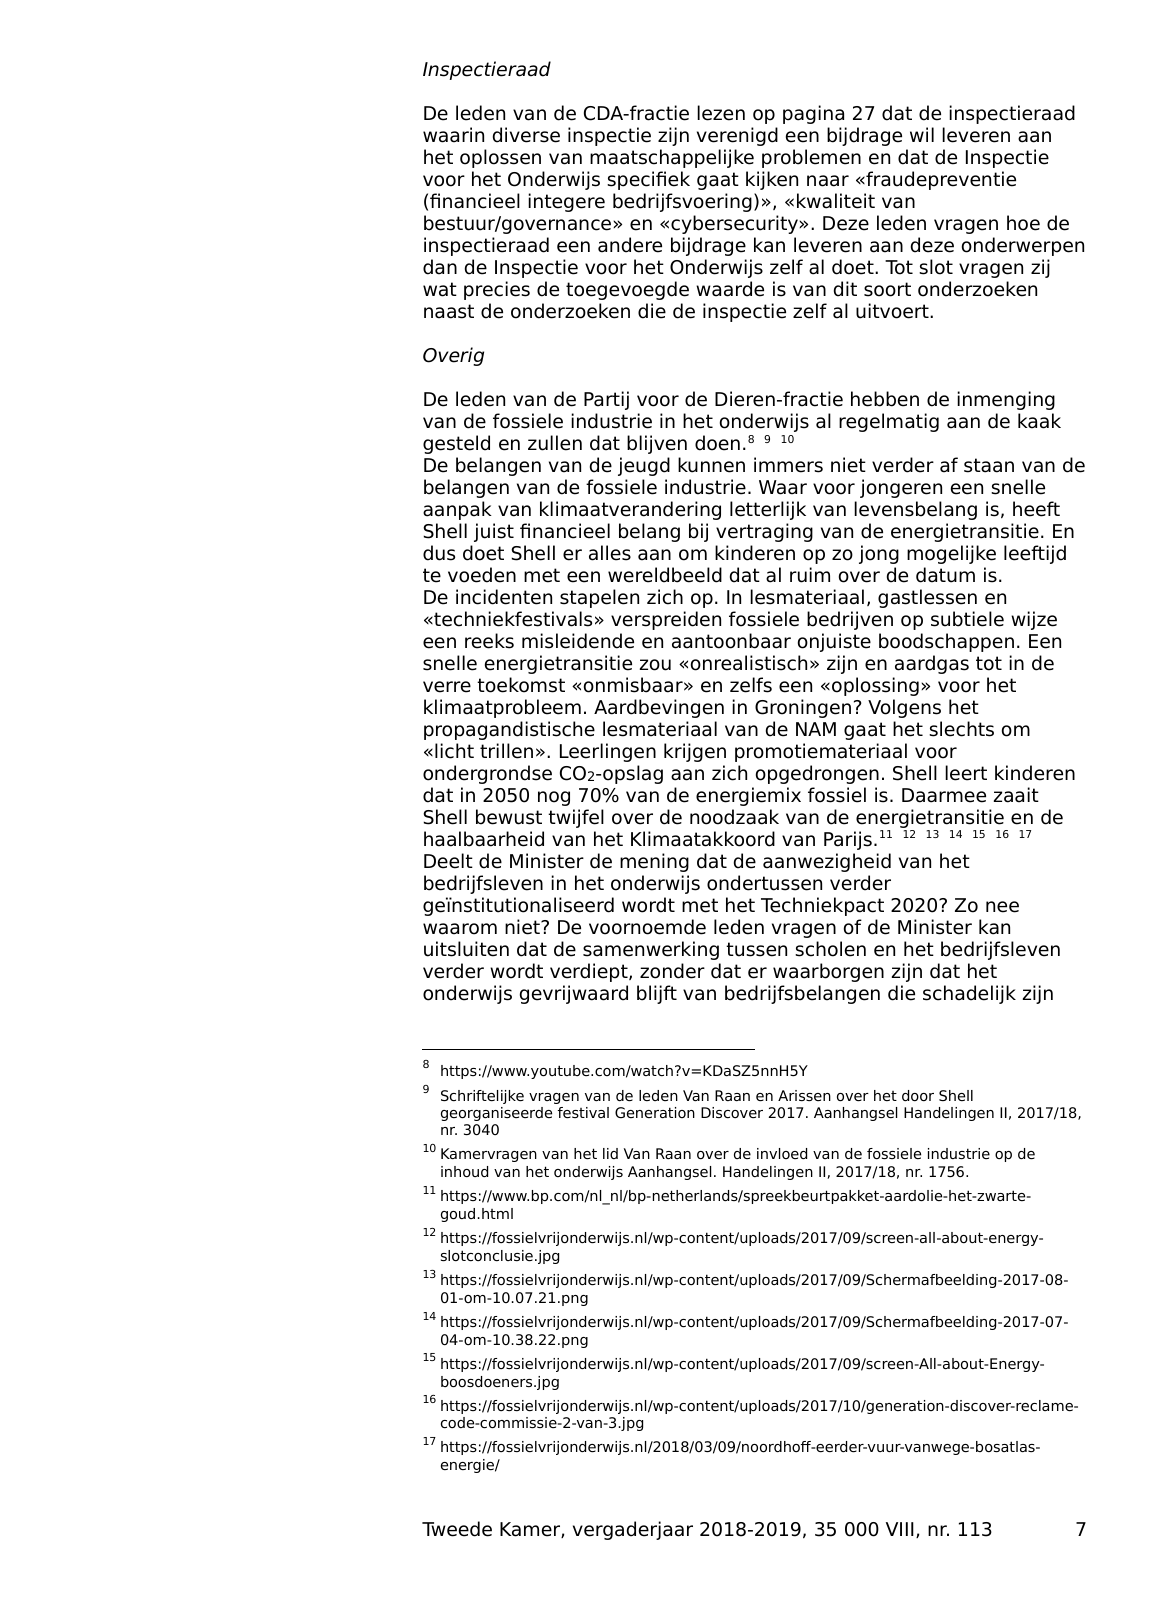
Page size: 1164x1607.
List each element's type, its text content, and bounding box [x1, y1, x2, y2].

text https://fossielvrijonderwijs.nl/2018/03/09/noordhoff-eerder-vuur-vanwege-bosatlas-energie/ [422, 1435, 1087, 1474]
text De belangen van de jeugd kunnen immers niet verder af staan van de belangen van de fossiele industrie. Waar voor jongeren een snelle aanpak van klimaatverandering letterlijk van levensbelang is, heeft Shell juist financieel belang bij vertraging van de energietransitie. En dus doet Shell er alles aan om kinderen op zo jong mogelijke leeftijd te voeden met een wereldbeeld dat al ruim over de datum is. [422, 455, 1087, 587]
text https://fossielvrijonderwijs.nl/wp-content/uploads/2017/09/Schermafbeelding-2017-08-01-om-10.07.21.png [422, 1268, 1087, 1307]
text https://fossielvrijonderwijs.nl/wp-content/uploads/2017/09/screen-All-about-Energy-boosdoeners.jpg [422, 1352, 1087, 1391]
text Schriftelijke vragen van de leden Van Raan en Arissen over het door Shell georganiseerde festival Generation Discover 2017. Aanhangsel Handelingen II, 2017/18, nr. 3040 [422, 1083, 1087, 1139]
subtitle Inspectieraad [422, 59, 1087, 81]
text Deelt de Minister de mening dat de aanwezigheid van het bedrijfsleven in het onderwijs ondertussen verder geïnstitutionaliseerd wordt met het Techniekpact 2020? Zo nee waarom niet? De voornoemde leden vragen of de Minister kan uitsluiten dat de samenwerking tussen scholen en het bedrijfsleven verder wordt verdiept, zonder dat er waarborgen zijn dat het onderwijs gevrijwaard blijft van bedrijfsbelangen die schadelijk zijn [422, 851, 1087, 1005]
text De leden van de CDA-fractie lezen op pagina 27 dat de inspectieraad waarin diverse inspectie zijn verenigd een bijdrage wil leveren aan het oplossen van maatschappelijke problemen en dat de Inspectie voor het Onderwijs specifiek gaat kijken naar «fraudepreventie (financieel integere bedrijfsvoering)», «kwaliteit van bestuur/governance» en «cybersecurity». Deze leden vragen hoe de inspectieraad een andere bijdrage kan leveren aan deze onderwerpen dan de Inspectie voor het Onderwijs zelf al doet. Tot slot vragen zij wat precies de toegevoegde waarde is van dit soort onderzoeken naast de onderzoeken die de inspectie zelf al uitvoert. [422, 103, 1087, 323]
text https://www.youtube.com/watch?v=KDaSZ5nnH5Y [422, 1058, 1087, 1081]
text De incidenten stapelen zich op. In lesmateriaal, gastlessen en «techniekfestivals» verspreiden fossiele bedrijven op subtiele wijze een reeks misleidende en aantoonbaar onjuiste boodschappen. Een snelle energietransitie zou «onrealistisch» zijn en aardgas tot in de verre toekomst «onmisbaar» en zelfs een «oplossing» voor het klimaatprobleem. Aardbevingen in Groningen? Volgens het propagandistische lesmateriaal van de NAM gaat het slechts om «licht trillen». Leerlingen krijgen promotiemateriaal voor ondergrondse CO2-opslag aan zich opgedrongen. Shell leert kinderen dat in 2050 nog 70% van de energiemix fossiel is. Daarmee zaait Shell bewust twijfel over de noodzaak van de energietransitie en de haalbaarheid van het Klimaatakkoord van Parijs. [422, 587, 1087, 851]
subtitle Overig [422, 345, 1087, 367]
text De leden van de Partij voor de Dieren-fractie hebben de inmenging van de fossiele industrie in het onderwijs al regelmatig aan de kaak gesteld en zullen dat blijven doen. [422, 389, 1087, 455]
text Kamervragen van het lid Van Raan over de invloed van de fossiele industrie op de inhoud van het onderwijs Aanhangsel. Handelingen II, 2017/18, nr. 1756. [422, 1142, 1087, 1181]
text https://fossielvrijonderwijs.nl/wp-content/uploads/2017/10/generation-discover-reclame-code-commissie-2-van-3.jpg [422, 1393, 1087, 1432]
text https://fossielvrijonderwijs.nl/wp-content/uploads/2017/09/screen-all-about-energy-slotconclusie.jpg [422, 1226, 1087, 1265]
text https://www.bp.com/nl_nl/bp-netherlands/spreekbeurtpakket-aardolie-het-zwarte-goud.html [422, 1184, 1087, 1223]
text https://fossielvrijonderwijs.nl/wp-content/uploads/2017/09/Schermafbeelding-2017-07-04-om-10.38.22.png [422, 1310, 1087, 1349]
